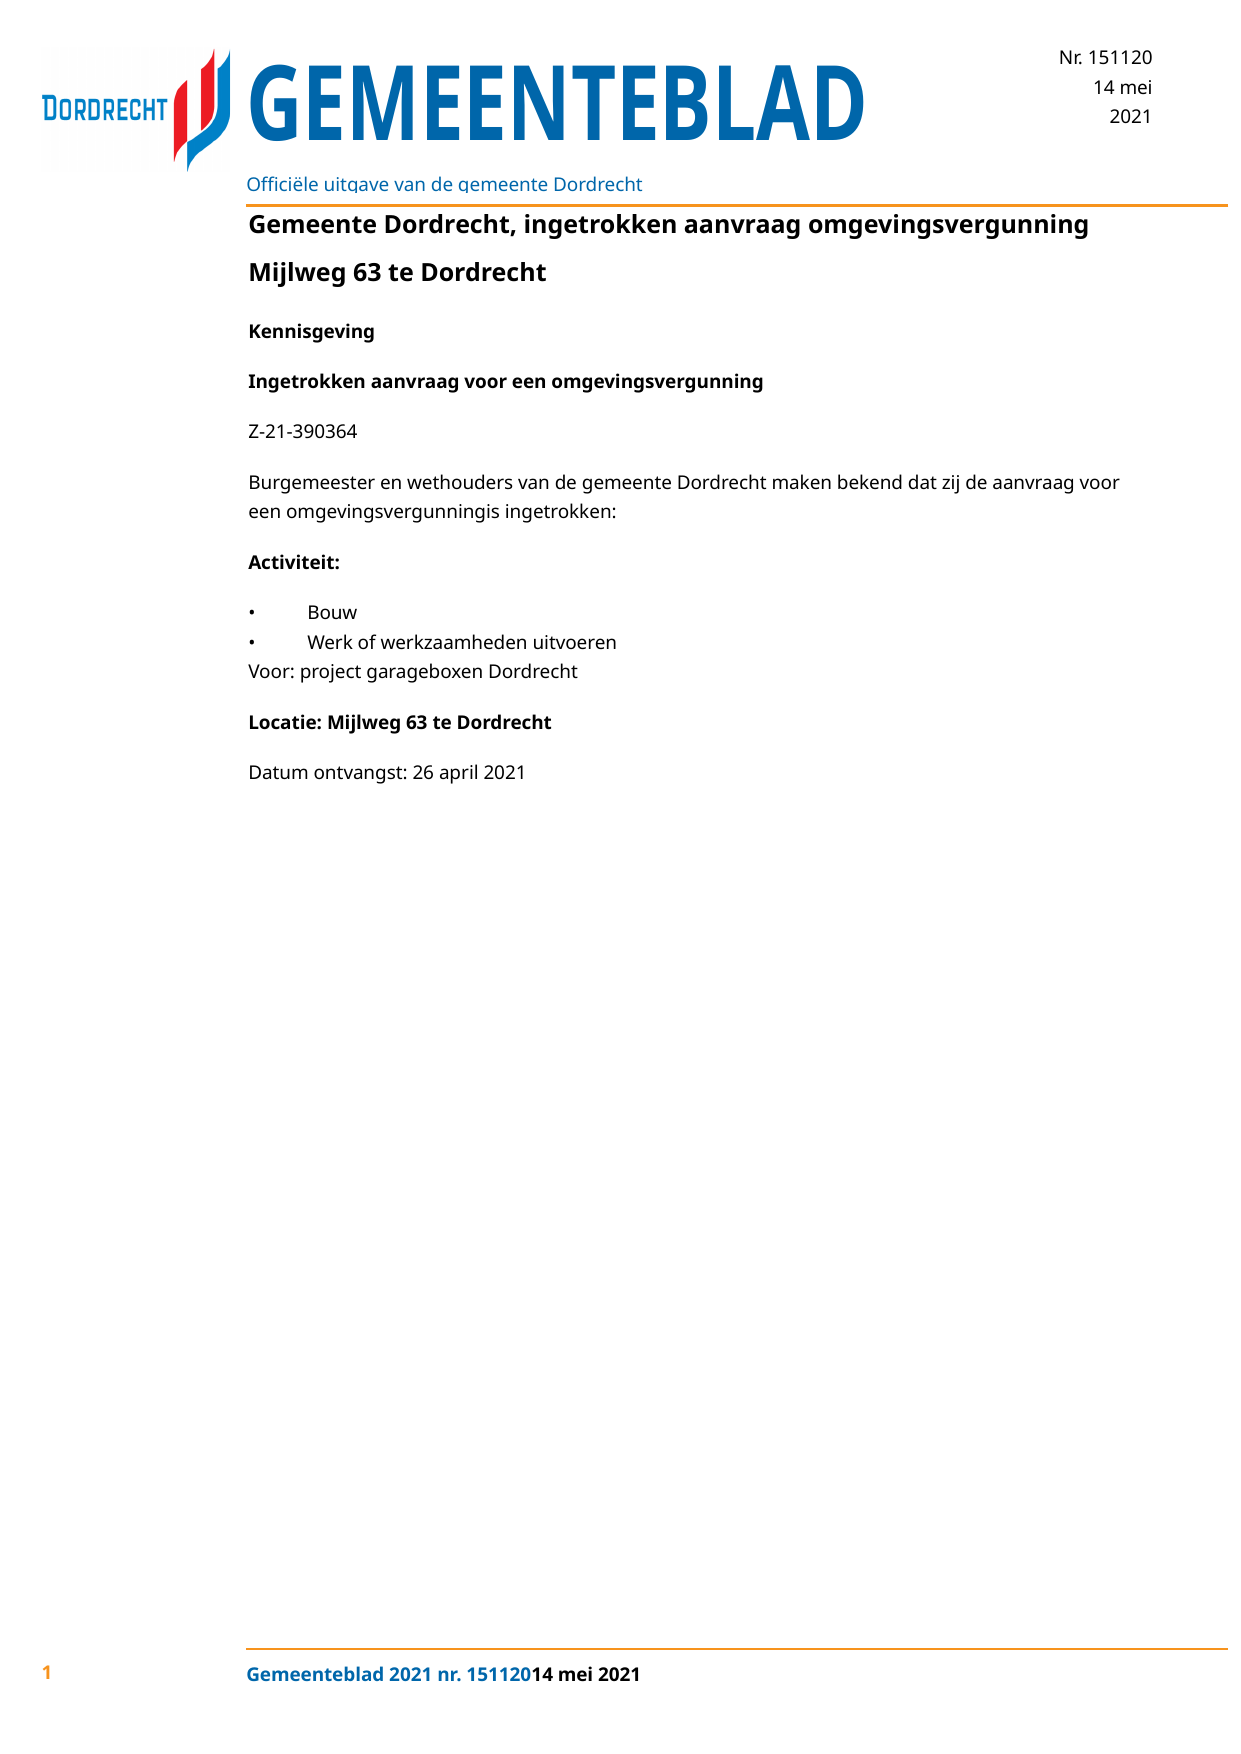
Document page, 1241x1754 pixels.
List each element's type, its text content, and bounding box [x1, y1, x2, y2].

text Ingetrokken aanvraag voor een omgevingsvergunning [248, 368, 1152, 394]
text Kennisgeving [248, 318, 1152, 344]
picture [41, 47, 231, 172]
text Gemeente Dordrecht, ingetrokken aanvraag omgevingsvergunning Mijlweg 63 te Dordrecht [248, 207, 1152, 288]
list Bouw [248, 599, 1152, 625]
text Voor: project garageboxen Dordrecht [248, 659, 1152, 684]
text Locatie: Mijlweg 63 te Dordrecht [248, 709, 1152, 735]
list Werk of werkzaamheden uitvoeren [248, 629, 1152, 655]
text Z-21-390364 [248, 419, 1152, 444]
text Burgemeester en wethouders van de gemeente Dordrecht maken bekend dat zij de aanvraag voor een omgevingsvergunningis ingetrokken: [248, 469, 1152, 524]
text Datum ontvangst: 26 april 2021 [248, 759, 1152, 785]
text Activiteit: [248, 549, 1152, 575]
